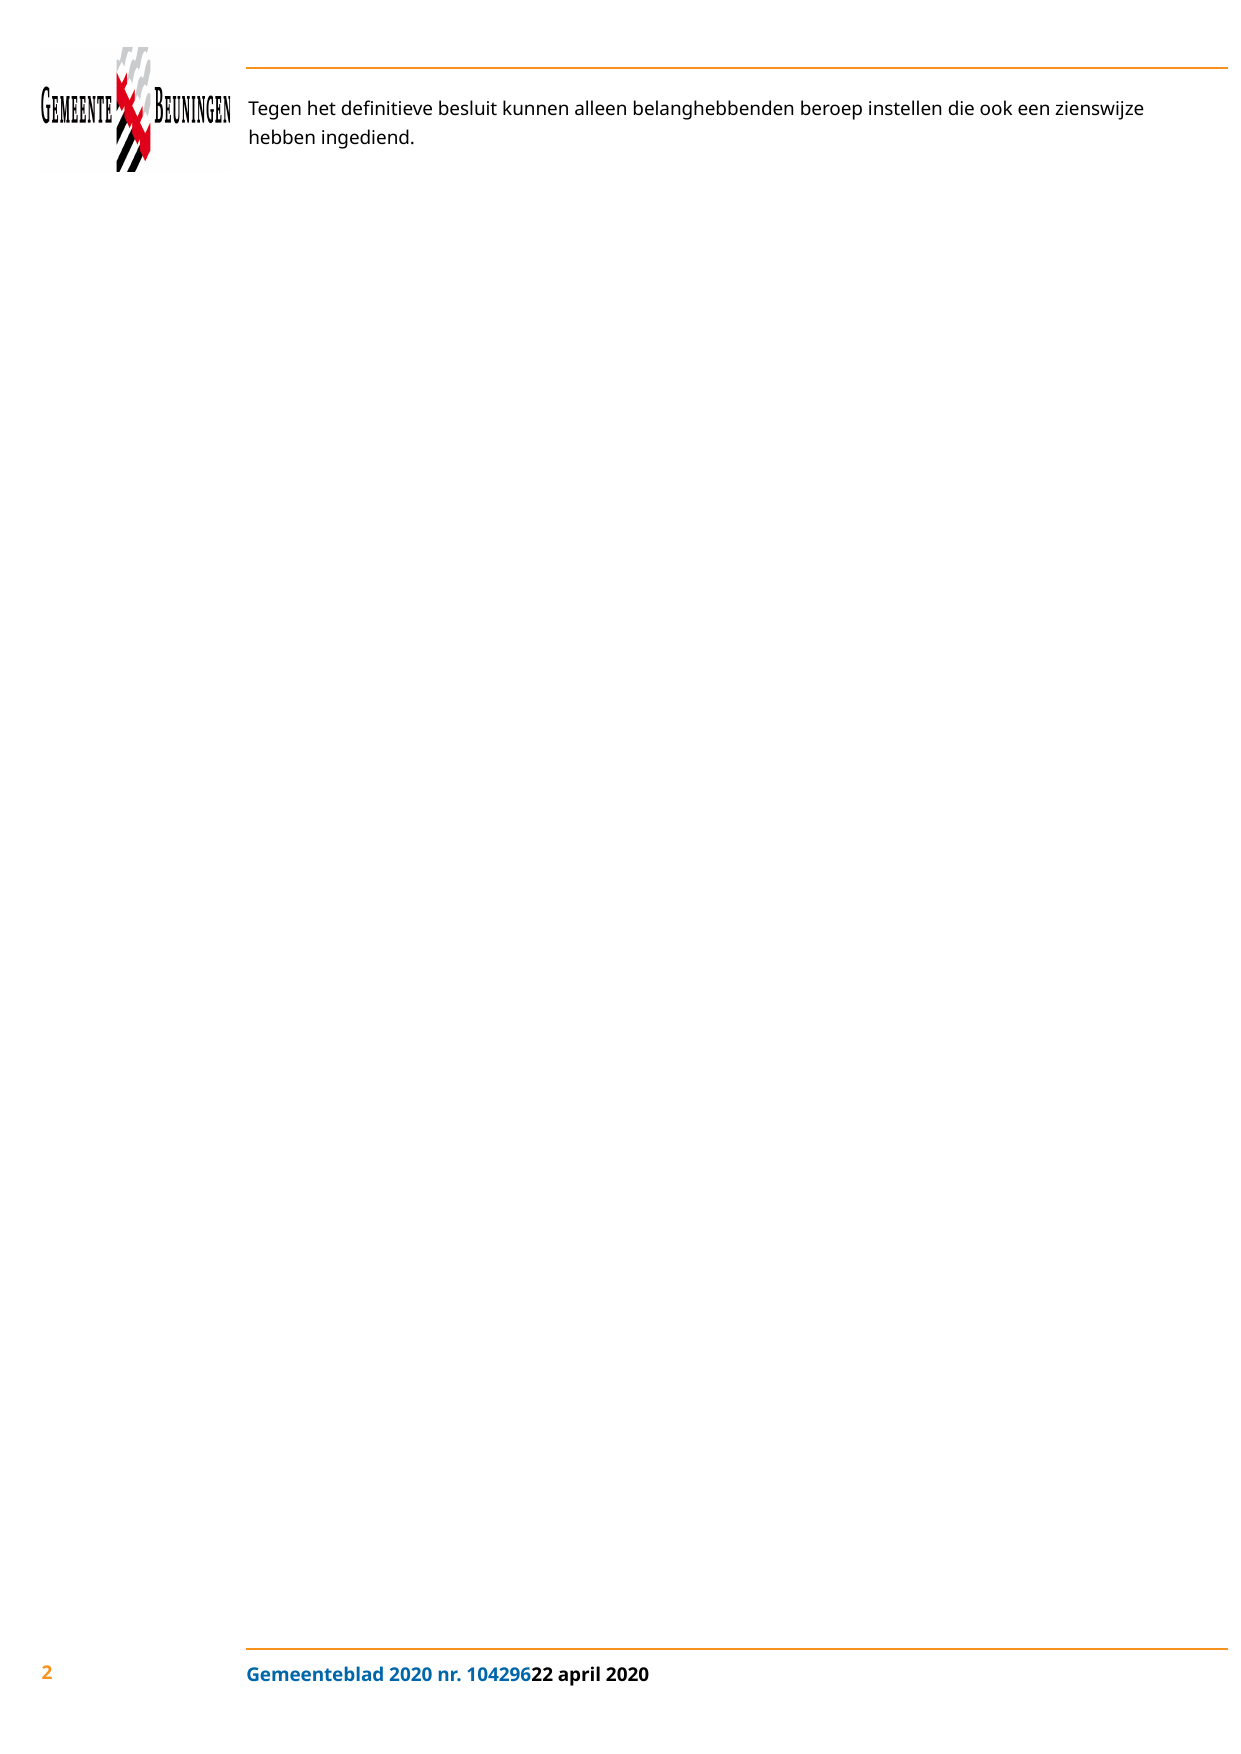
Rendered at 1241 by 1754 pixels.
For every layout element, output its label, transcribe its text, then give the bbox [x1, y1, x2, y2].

text Tegen het definitieve besluit kunnen alleen belanghebbenden beroep instellen die ook een zienswijze hebben ingediend. [248, 95, 1152, 150]
picture [41, 47, 231, 172]
